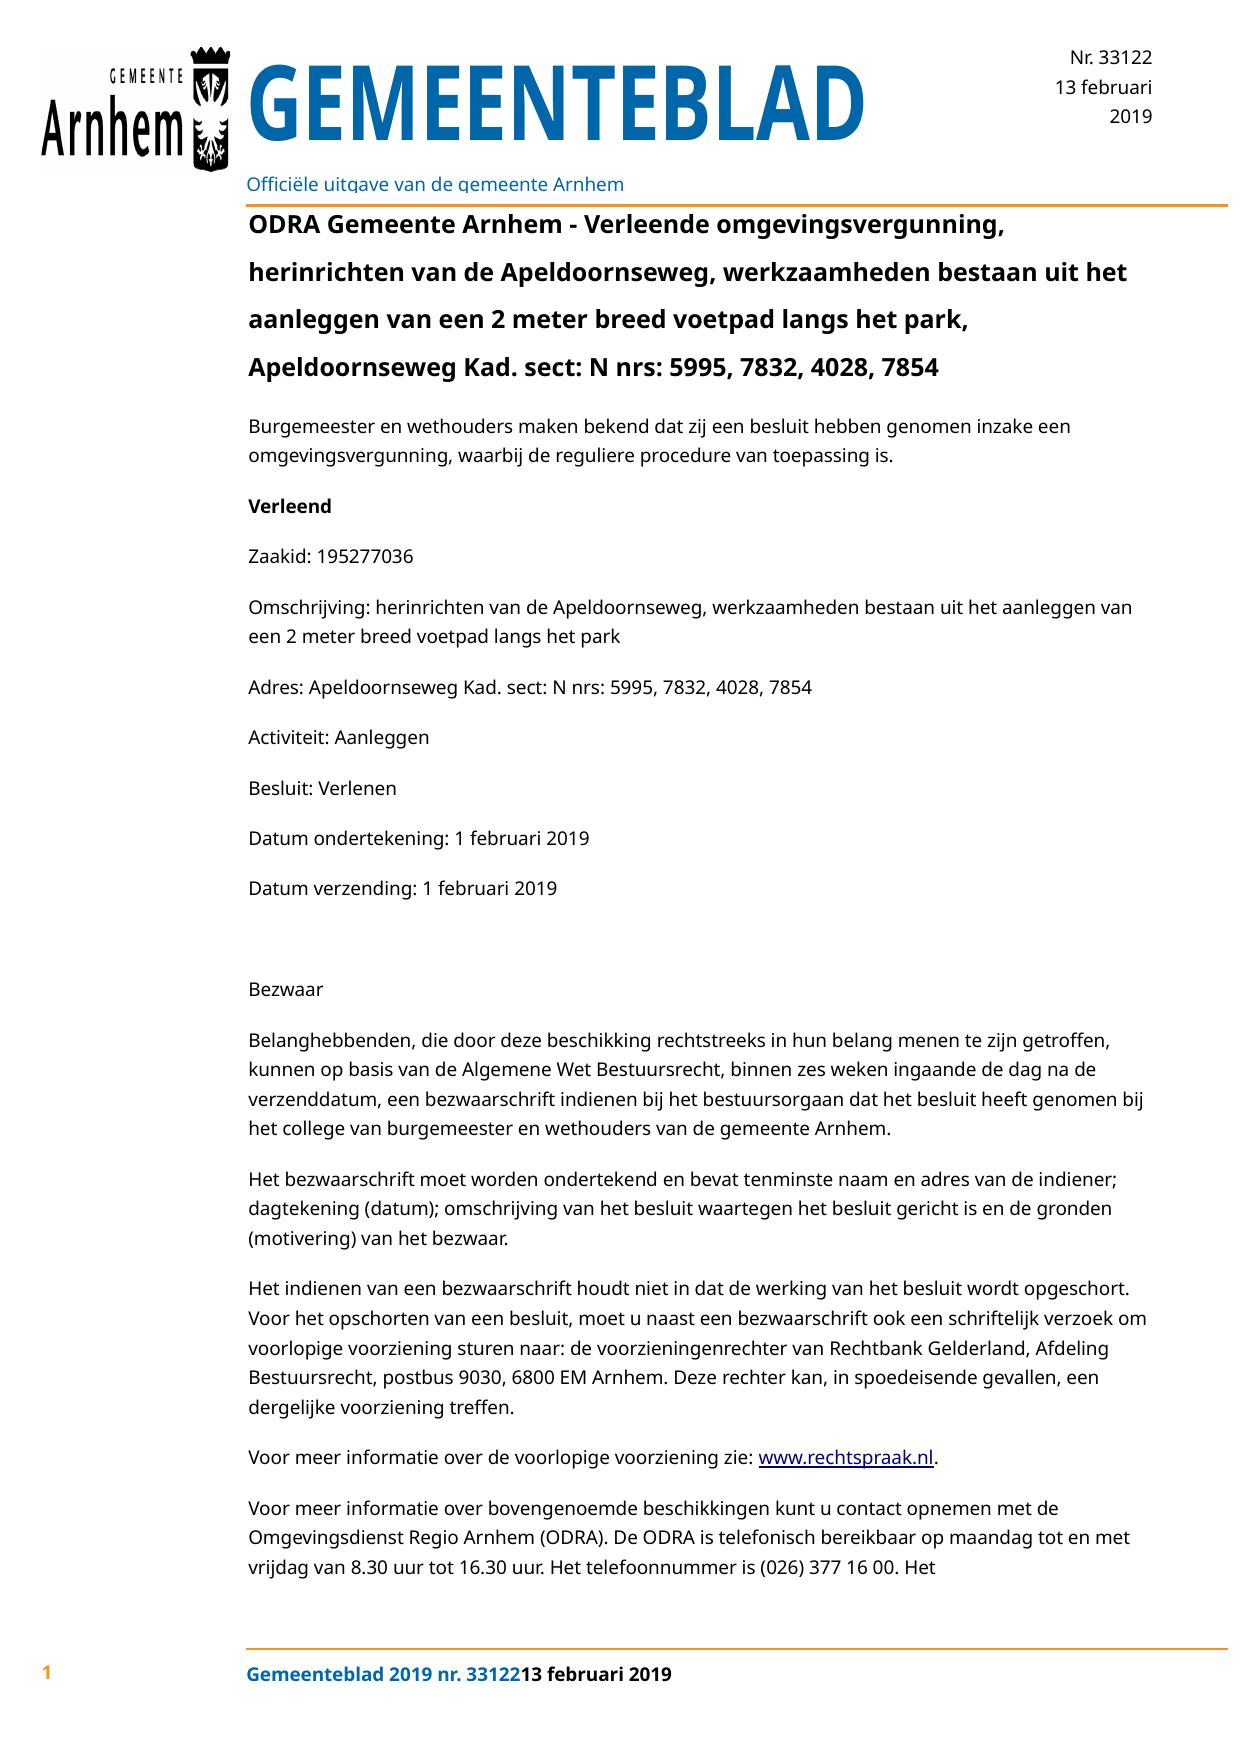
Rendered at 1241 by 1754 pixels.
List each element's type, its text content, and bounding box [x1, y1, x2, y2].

text Voor meer informatie over bovengenoemde beschikkingen kunt u contact opnemen met de Omgevingsdienst Regio Arnhem (ODRA). De ODRA is telefonisch bereikbaar op maandag tot en met vrijdag van 8.30 uur tot 16.30 uur. Het telefoonnummer is (026) 377 16 00. Het [248, 1495, 1152, 1580]
text Zaakid: 195277036 [248, 543, 1152, 569]
text ODRA Gemeente Arnhem - Verleende omgevingsvergunning, herinrichten van de Apeldoornseweg, werkzaamheden bestaan uit het aanleggen van een 2 meter breed voetpad langs het park, Apeldoornseweg Kad. sect: N nrs: 5995, 7832, 4028, 7854 [248, 207, 1152, 384]
text Voor meer informatie over de voorlopige voorziening zie: www.rechtspraak.nl. [248, 1444, 1152, 1470]
text Het bezwaarschrift moet worden ondertekend en bevat tenminste naam en adres van de indiener; dagtekening (datum); omschrijving van het besluit waartegen het besluit gericht is en de gronden (motivering) van het bezwaar. [248, 1166, 1152, 1251]
picture [41, 47, 231, 172]
text Belanghebbenden, die door deze beschikking rechtstreeks in hun belang menen te zijn getroffen, kunnen op basis van de Algemene Wet Bestuursrecht, binnen zes weken ingaande de dag na de verzenddatum, een bezwaarschrift indienen bij het bestuursorgaan dat het besluit heeft genomen bij het college van burgemeester en wethouders van de gemeente Arnhem. [248, 1027, 1152, 1141]
text Datum verzending: 1 februari 2019 [248, 876, 1152, 901]
text Activiteit: Aanleggen [248, 724, 1152, 750]
text Burgemeester en wethouders maken bekend dat zij een besluit hebben genomen inzake een omgevingsvergunning, waarbij de reguliere procedure van toepassing is. [248, 413, 1152, 468]
text Omschrijving: herinrichten van de Apeldoornseweg, werkzaamheden bestaan uit het aanleggen van een 2 meter breed voetpad langs het park [248, 594, 1152, 649]
text Datum ondertekening: 1 februari 2019 [248, 825, 1152, 851]
text Verleend [248, 493, 1152, 519]
text Adres: Apeldoornseweg Kad. sect: N nrs: 5995, 7832, 4028, 7854 [248, 674, 1152, 700]
text Besluit: Verlenen [248, 775, 1152, 801]
text Het indienen van een bezwaarschrift houdt niet in dat de werking van het besluit wordt opgeschort. Voor het opschorten van een besluit, moet u naast een bezwaarschrift ook een schriftelijk verzoek om voorlopige voorziening sturen naar: de voorzieningenrechter van Rechtbank Gelderland, Afdeling Bestuursrecht, postbus 9030, 6800 EM Arnhem. Deze rechter kan, in spoedeisende gevallen, een dergelijke voorziening treffen. [248, 1276, 1152, 1420]
text Bezwaar [248, 976, 1152, 1002]
